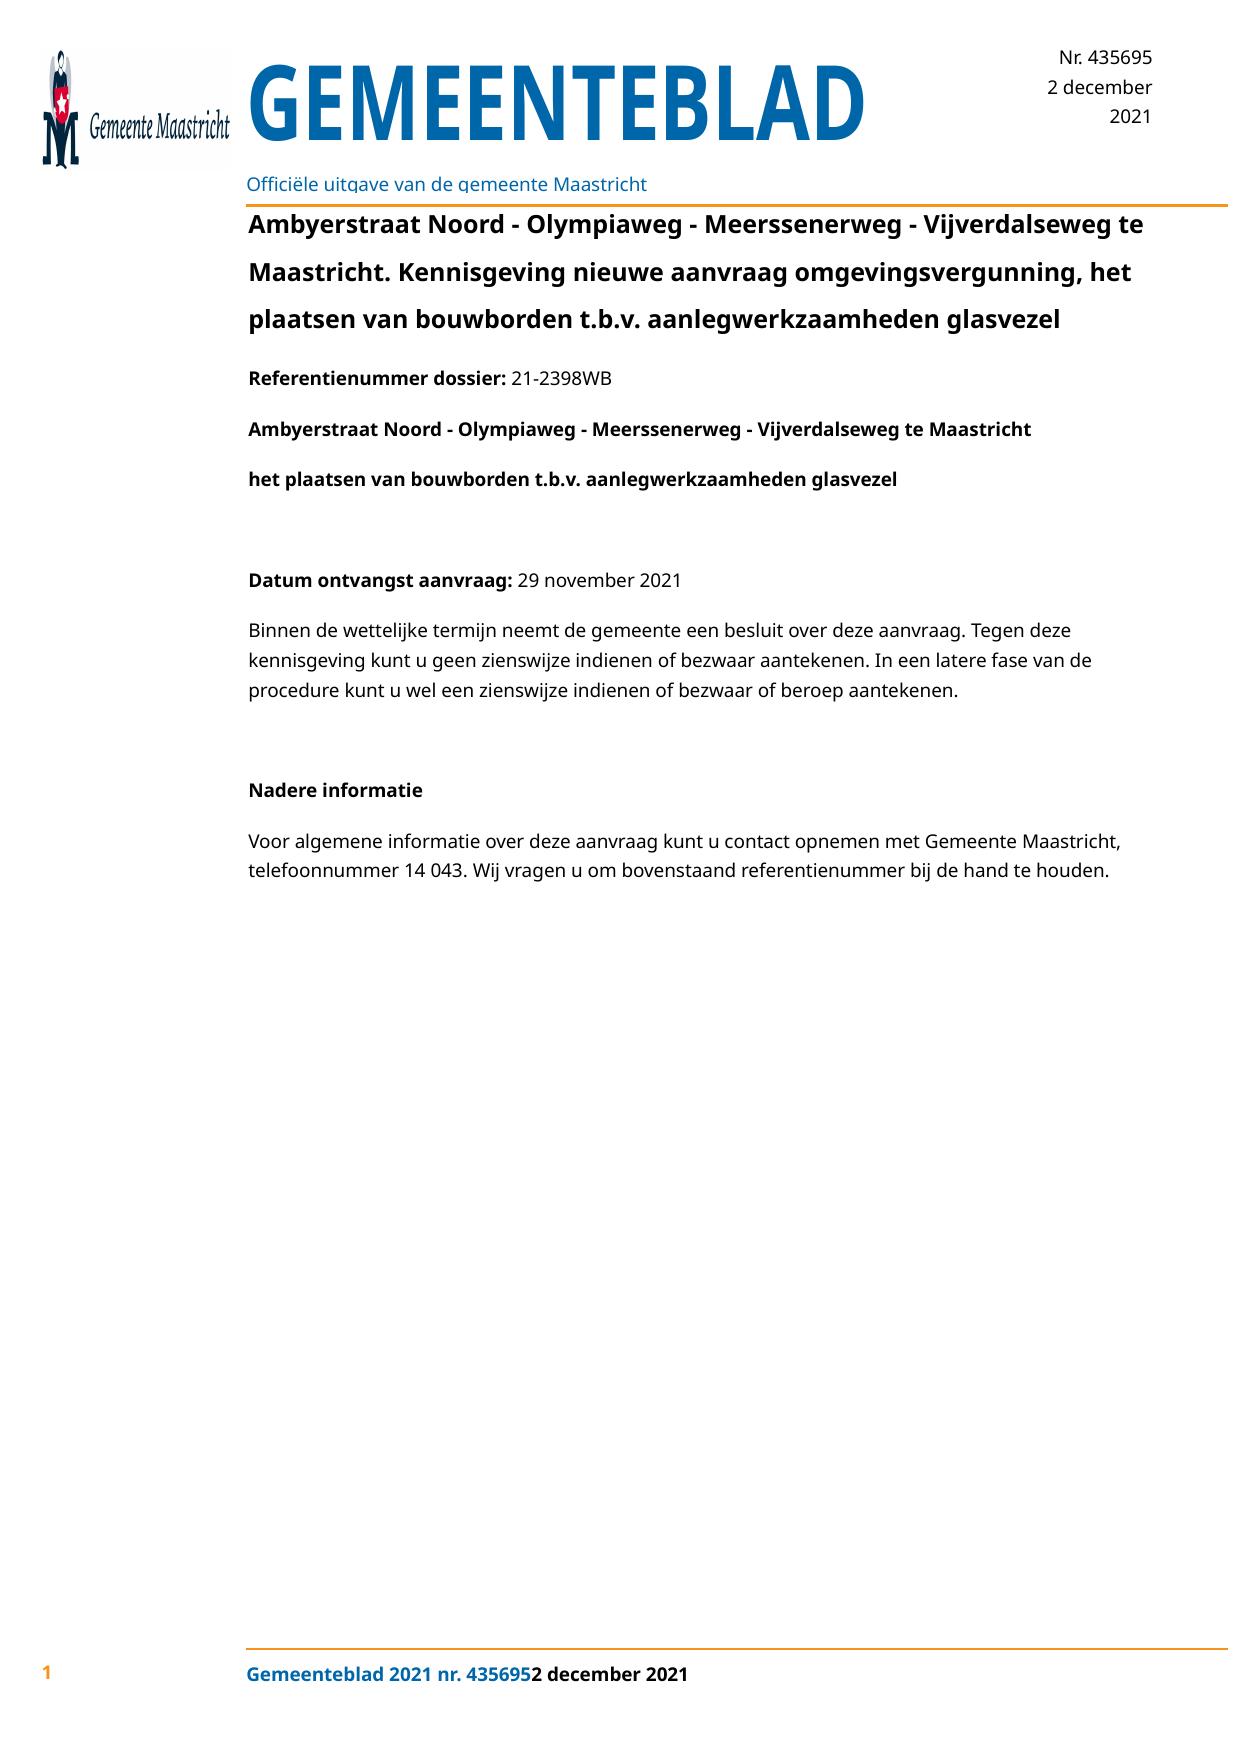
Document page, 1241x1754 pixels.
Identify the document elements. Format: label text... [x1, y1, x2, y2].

text Voor algemene informatie over deze aanvraag kunt u contact opnemen met Gemeente Maastricht, telefoonnummer 14 043. Wij vragen u om bovenstaand referentienummer bij de hand te houden. [248, 828, 1152, 883]
text Ambyerstraat Noord - Olympiaweg - Meerssenerweg - Vijverdalseweg te Maastricht [248, 416, 1152, 442]
text Datum ontvangst aanvraag: 29 november 2021 [248, 567, 1152, 593]
text Binnen de wettelijke termijn neemt de gemeente een besluit over deze aanvraag. Tegen deze kennisgeving kunt u geen zienswijze indienen of bezwaar aantekenen. In een latere fase van de procedure kunt u wel een zienswijze indienen of bezwaar of beroep aantekenen. [248, 618, 1152, 702]
text Nadere informatie [248, 778, 1152, 803]
text Referentienummer dossier: 21-2398WB [248, 366, 1152, 391]
picture [41, 47, 231, 172]
text Ambyerstraat Noord - Olympiaweg - Meerssenerweg - Vijverdalseweg te Maastricht. Kennisgeving nieuwe aanvraag omgevingsvergunning, het plaatsen van bouwborden t.b.v. aanlegwerkzaamheden glasvezel [248, 207, 1152, 336]
text het plaatsen van bouwborden t.b.v. aanlegwerkzaamheden glasvezel [248, 466, 1152, 492]
